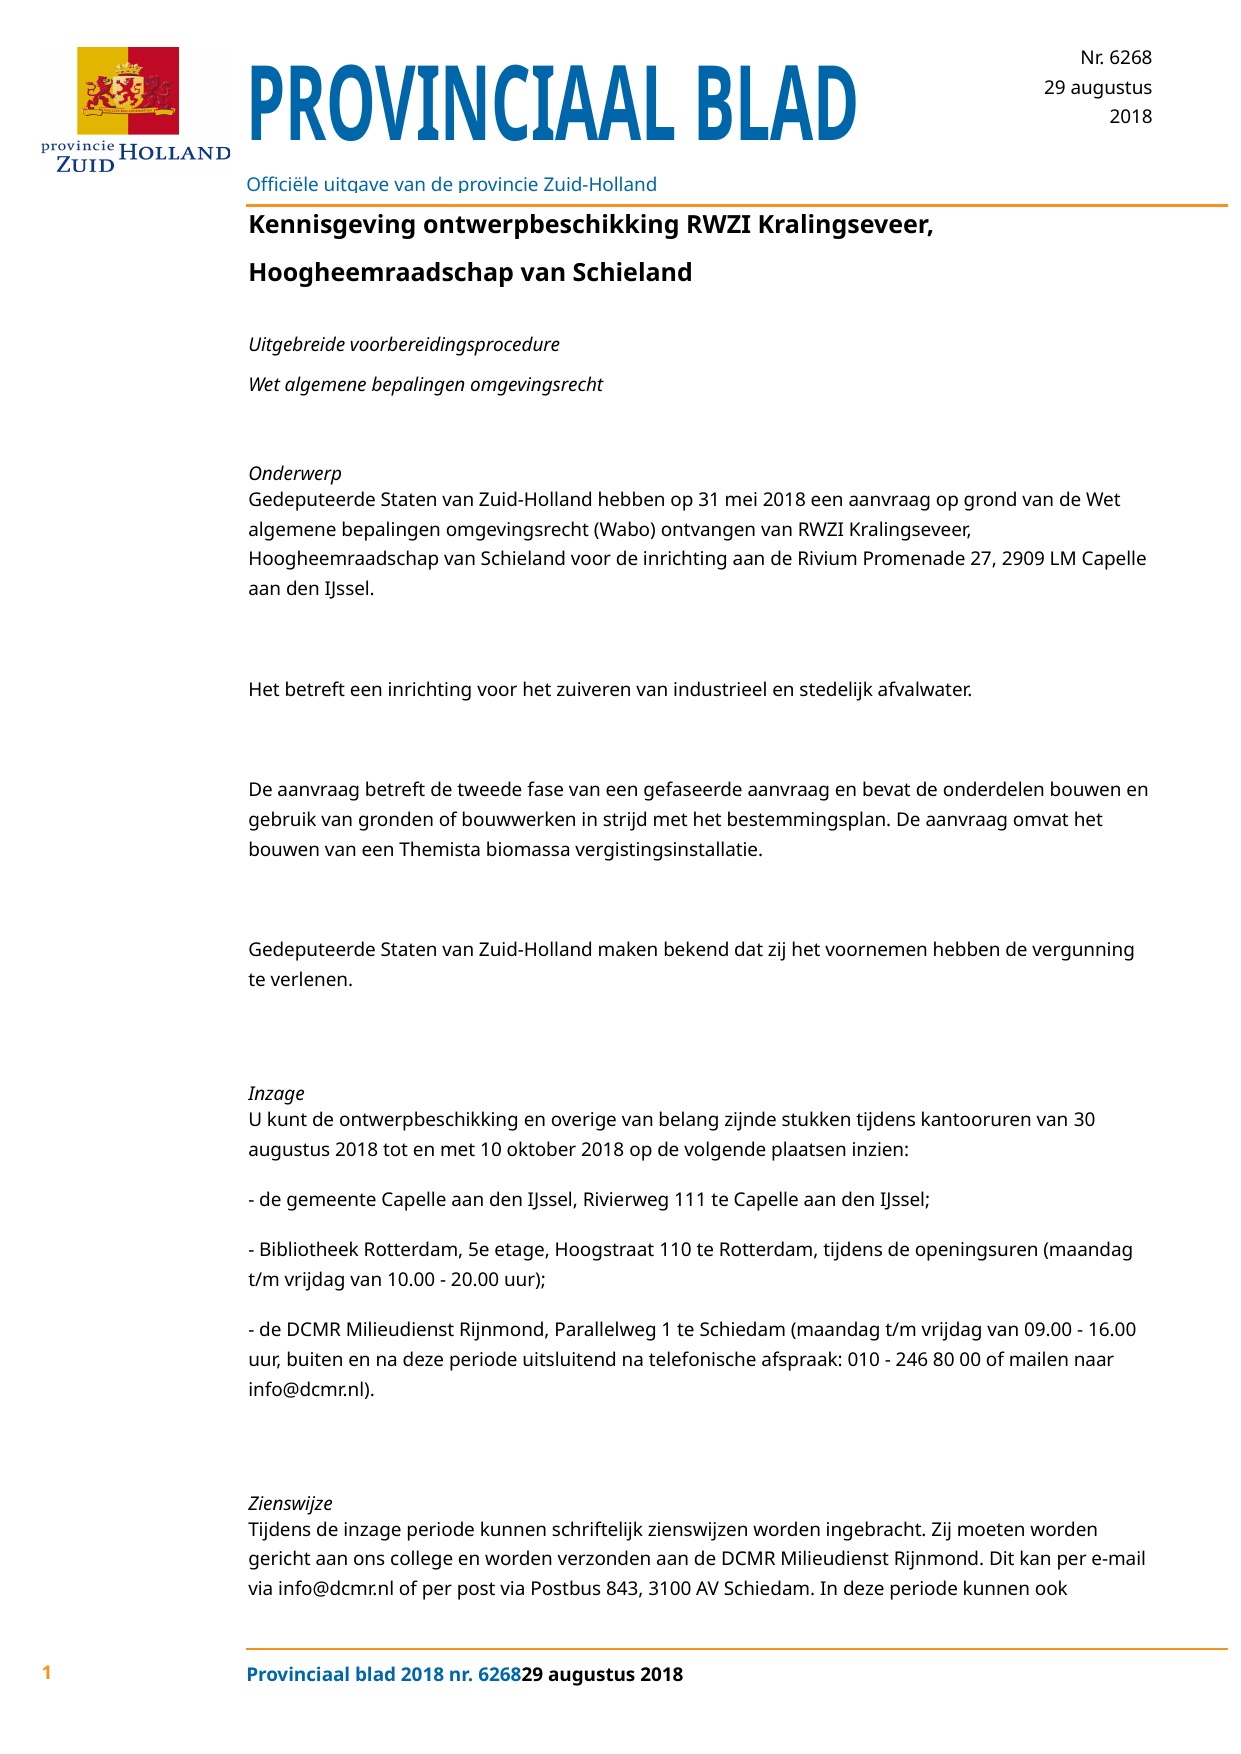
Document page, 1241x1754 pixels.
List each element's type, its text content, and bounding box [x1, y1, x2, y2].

text Het betreft een inrichting voor het zuiveren van industrieel en stedelijk afvalwater. [248, 676, 1152, 701]
text Wet algemene bepalingen omgevingsrecht [248, 371, 1152, 396]
text Onderwerp [248, 460, 1152, 486]
text Tijdens de inzage periode kunnen schriftelijk zienswijzen worden ingebracht. Zij moeten worden gericht aan ons college en worden verzonden aan de DCMR Milieudienst Rijnmond. Dit kan per e-mail via info@dcmr.nl of per post via Postbus 843, 3100 AV Schiedam. In deze periode kunnen ook [248, 1516, 1152, 1601]
text De aanvraag betreft de tweede fase van een gefaseerde aanvraag en bevat de onderdelen bouwen en gebruik van gronden of bouwwerken in strijd met het bestemmingsplan. De aanvraag omvat het bouwen van een Themista biomassa vergistingsinstallatie. [248, 777, 1152, 861]
text - de gemeente Capelle aan den IJssel, Rivierweg 111 te Capelle aan den IJssel; [248, 1186, 1152, 1212]
text - Bibliotheek Rotterdam, 5e etage, Hoogstraat 110 te Rotterdam, tijdens de openingsuren (maandag t/m vrijdag van 10.00 - 20.00 uur); [248, 1237, 1152, 1292]
text Gedeputeerde Staten van Zuid-Holland hebben op 31 mei 2018 een aanvraag op grond van de Wet algemene bepalingen omgevingsrecht (Wabo) ontvangen van RWZI Kralingseveer, Hoogheemraadschap van Schieland voor de inrichting aan de Rivium Promenade 27, 2909 LM Capelle aan den IJssel. [248, 486, 1152, 601]
text - de DCMR Milieudienst Rijnmond, Parallelweg 1 te Schiedam (maandag t/m vrijdag van 09.00 - 16.00 uur, buiten en na deze periode uitsluitend na telefonische afspraak: 010 - 246 80 00 of mailen naar info@dcmr.nl). [248, 1317, 1152, 1402]
text U kunt de ontwerpbeschikking en overige van belang zijnde stukken tijdens kantooruren van 30 augustus 2018 tot en met 10 oktober 2018 op de volgende plaatsen inzien: [248, 1106, 1152, 1162]
text Inzage [248, 1081, 1152, 1106]
text Zienswijze [248, 1490, 1152, 1516]
text Kennisgeving ontwerpbeschikking RWZI Kralingseveer, Hoogheemraadschap van Schieland [248, 207, 1152, 288]
text Gedeputeerde Staten van Zuid-Holland maken bekend dat zij het voornemen hebben de vergunning te verlenen. [248, 937, 1152, 992]
picture [41, 47, 231, 172]
text Uitgebreide voorbereidingsprocedure [248, 331, 1152, 357]
